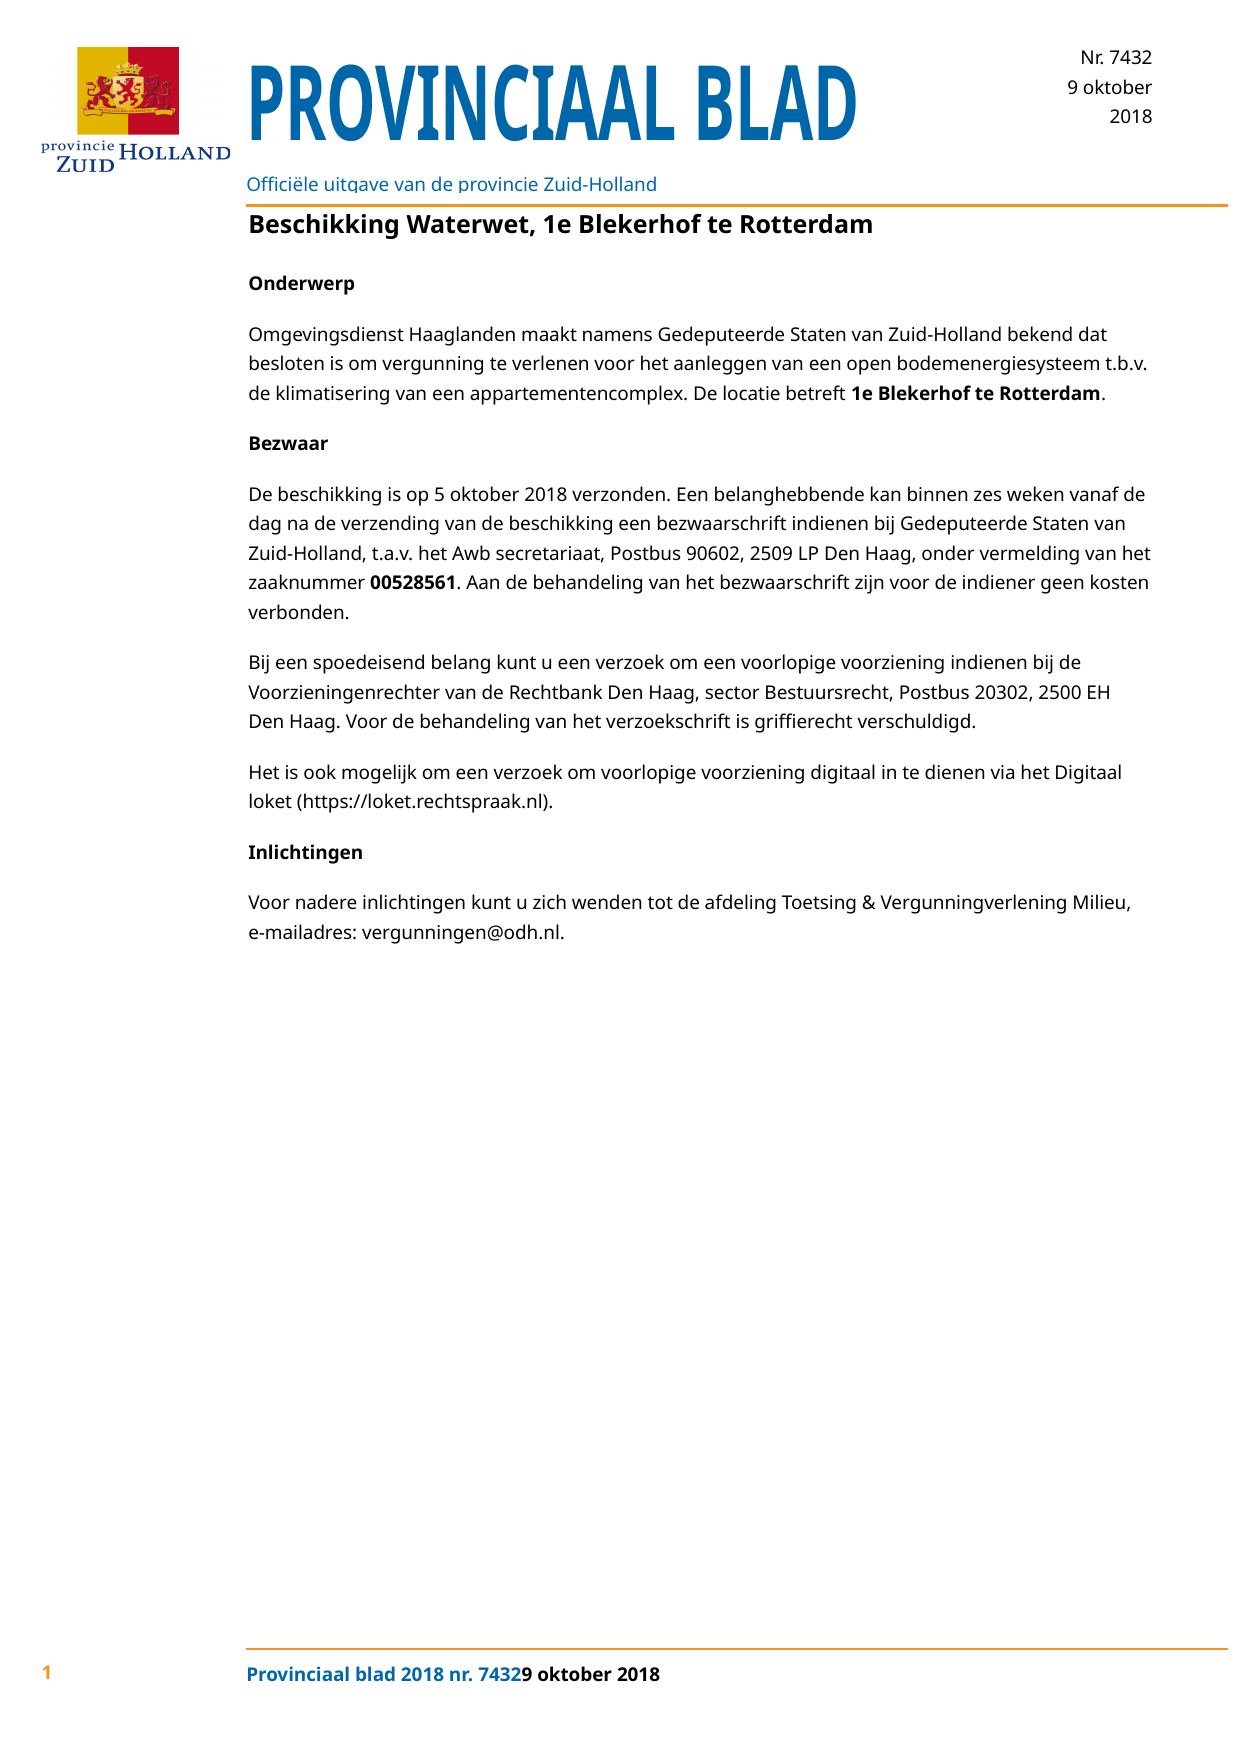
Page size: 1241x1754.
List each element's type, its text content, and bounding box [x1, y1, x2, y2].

text Omgevingsdienst Haaglanden maakt namens Gedeputeerde Staten van Zuid-Holland bekend dat besloten is om vergunning te verlenen voor het aanleggen van een open bodemenergiesysteem t.b.v. de klimatisering van een appartementencomplex. De locatie betreft 1e Blekerhof te Rotterdam. [248, 321, 1152, 406]
picture [41, 47, 231, 172]
text Onderwerp [248, 270, 1152, 296]
text Inlichtingen [248, 839, 1152, 865]
text Voor nadere inlichtingen kunt u zich wenden tot de afdeling Toetsing & Vergunningverlening Milieu, e-mailadres: vergunningen@odh.nl. [248, 889, 1152, 945]
text Bij een spoedeisend belang kunt u een verzoek om een voorlopige voorziening indienen bij de Voorzieningenrechter van de Rechtbank Den Haag, sector Bestuursrecht, Postbus 20302, 2500 EH Den Haag. Voor de behandeling van het verzoekschrift is griffierecht verschuldigd. [248, 649, 1152, 734]
text Beschikking Waterwet, 1e Blekerhof te Rotterdam [248, 207, 1152, 241]
text Bezwaar [248, 430, 1152, 456]
text Het is ook mogelijk om een verzoek om voorlopige voorziening digitaal in te dienen via het Digitaal loket (https://loket.rechtspraak.nl). [248, 759, 1152, 814]
text De beschikking is op 5 oktober 2018 verzonden. Een belanghebbende kan binnen zes weken vanaf de dag na de verzending van de beschikking een bezwaarschrift indienen bij Gedeputeerde Staten van Zuid-Holland, t.a.v. het Awb secretariaat, Postbus 90602, 2509 LP Den Haag, onder vermelding van het zaaknummer 00528561. Aan de behandeling van het bezwaarschrift zijn voor de indiener geen kosten verbonden. [248, 481, 1152, 625]
